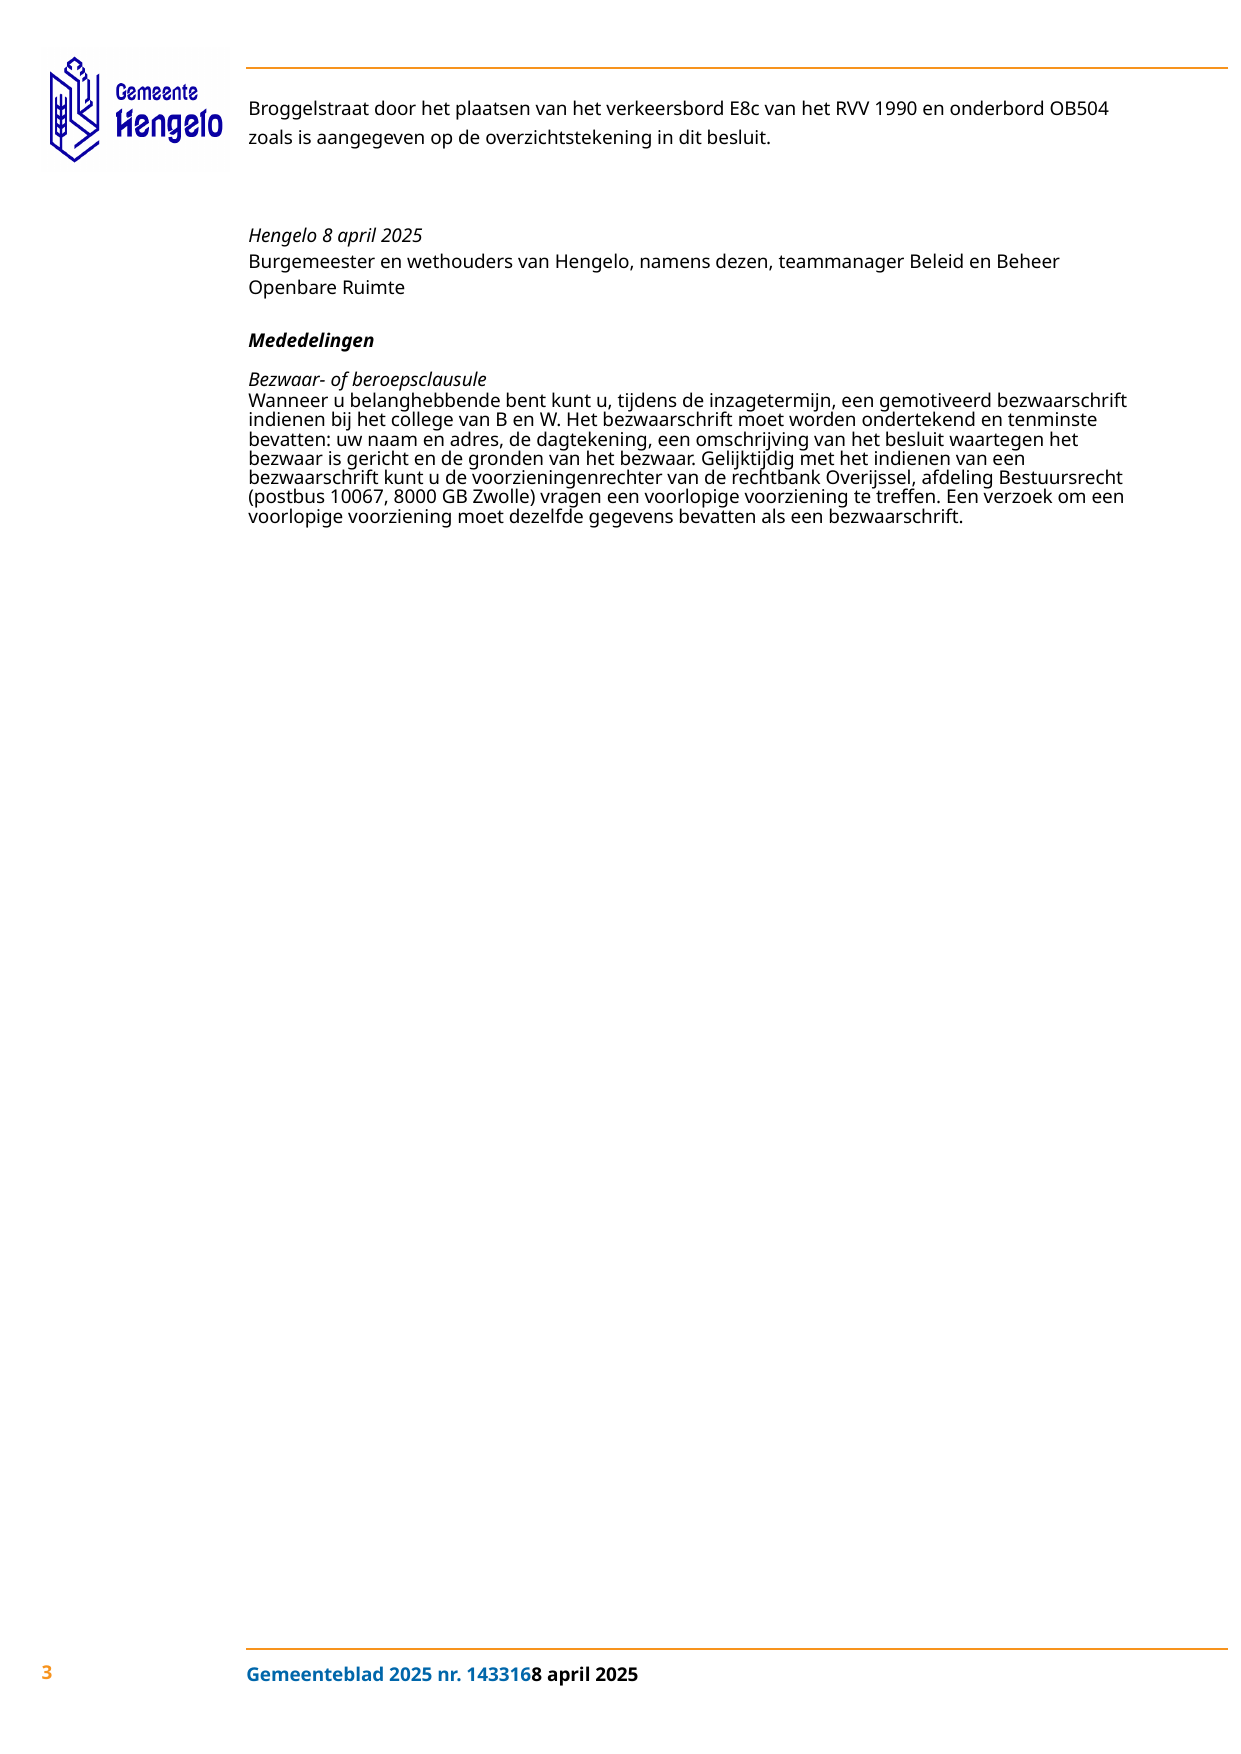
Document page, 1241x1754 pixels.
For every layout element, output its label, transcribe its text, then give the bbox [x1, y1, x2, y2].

text Burgemeester en wethouders van Hengelo, namens dezen, teammanager Beleid en Beheer Openbare Ruimte [248, 248, 1152, 300]
text Bezwaar- of beroepsclausule [248, 366, 1152, 392]
text Broggelstraat door het plaatsen van het verkeersbord E8c van het RVV 1990 en onderbord OB504 zoals is aangegeven op de overzichtstekening in dit besluit. [248, 95, 1152, 150]
picture [41, 47, 231, 172]
text Mededelingen [248, 327, 1152, 353]
text Hengelo 8 april 2025 [248, 223, 1152, 248]
text Wanneer u belanghebbende bent kunt u, tijdens de inzagetermijn, een gemotiveerd bezwaarschrift indienen bij het college van B en W. Het bezwaarschrift moet worden ondertekend en tenminste bevatten: uw naam en adres, de dagtekening, een omschrijving van het besluit waartegen het bezwaar is gericht en de gronden van het bezwaar. Gelijktijdig met het indienen van een bezwaarschrift kunt u de voorzieningenrechter van de rechtbank Overijssel, afdeling Bestuursrecht (postbus 10067, 8000 GB Zwolle) vragen een voorlopige voorziening te treffen. Een verzoek om een voorlopige voorziening moet dezelfde gegevens bevatten als een bezwaarschrift. [248, 392, 1152, 527]
